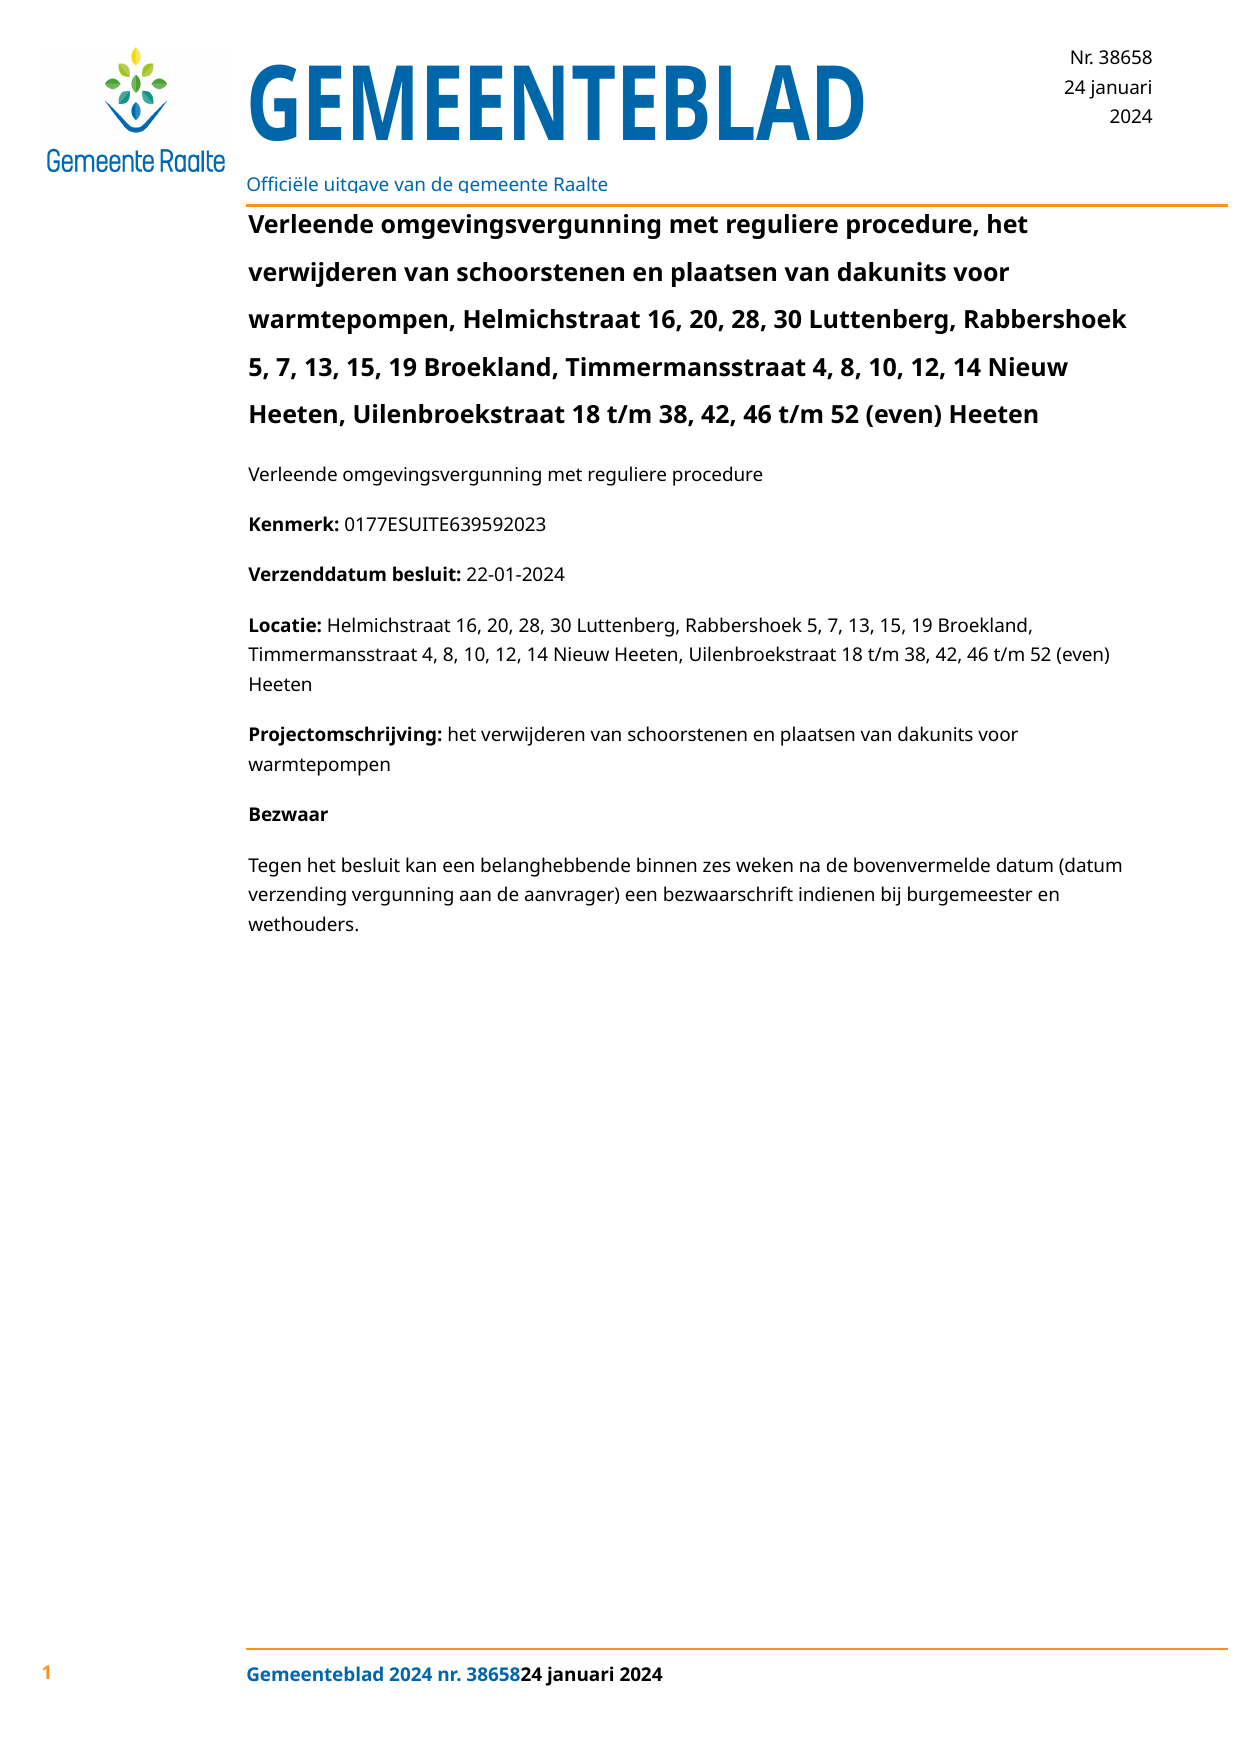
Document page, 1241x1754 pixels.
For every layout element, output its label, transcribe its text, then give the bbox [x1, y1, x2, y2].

text Projectomschrijving: het verwijderen van schoorstenen en plaatsen van dakunits voor warmtepompen [248, 722, 1152, 777]
text Verleende omgevingsvergunning met reguliere procedure [248, 461, 1152, 486]
text Kenmerk: 0177ESUITE639592023 [248, 511, 1152, 537]
text Tegen het besluit kan een belanghebbende binnen zes weken na de bovenvermelde datum (datum verzending vergunning aan de aanvrager) een bezwaarschrift indienen bij burgemeester en wethouders. [248, 852, 1152, 937]
text Verleende omgevingsvergunning met reguliere procedure, het verwijderen van schoorstenen en plaatsen van dakunits voor warmtepompen, Helmichstraat 16, 20, 28, 30 Luttenberg, Rabbershoek 5, 7, 13, 15, 19 Broekland, Timmermansstraat 4, 8, 10, 12, 14 Nieuw Heeten, Uilenbroekstraat 18 t/m 38, 42, 46 t/m 52 (even) Heeten [248, 207, 1152, 431]
text Bezwaar [248, 802, 1152, 827]
picture [41, 47, 231, 172]
text Verzenddatum besluit: 22-01-2024 [248, 562, 1152, 587]
text Locatie: Helmichstraat 16, 20, 28, 30 Luttenberg, Rabbershoek 5, 7, 13, 15, 19 Broekland, Timmermansstraat 4, 8, 10, 12, 14 Nieuw Heeten, Uilenbroekstraat 18 t/m 38, 42, 46 t/m 52 (even) Heeten [248, 612, 1152, 697]
